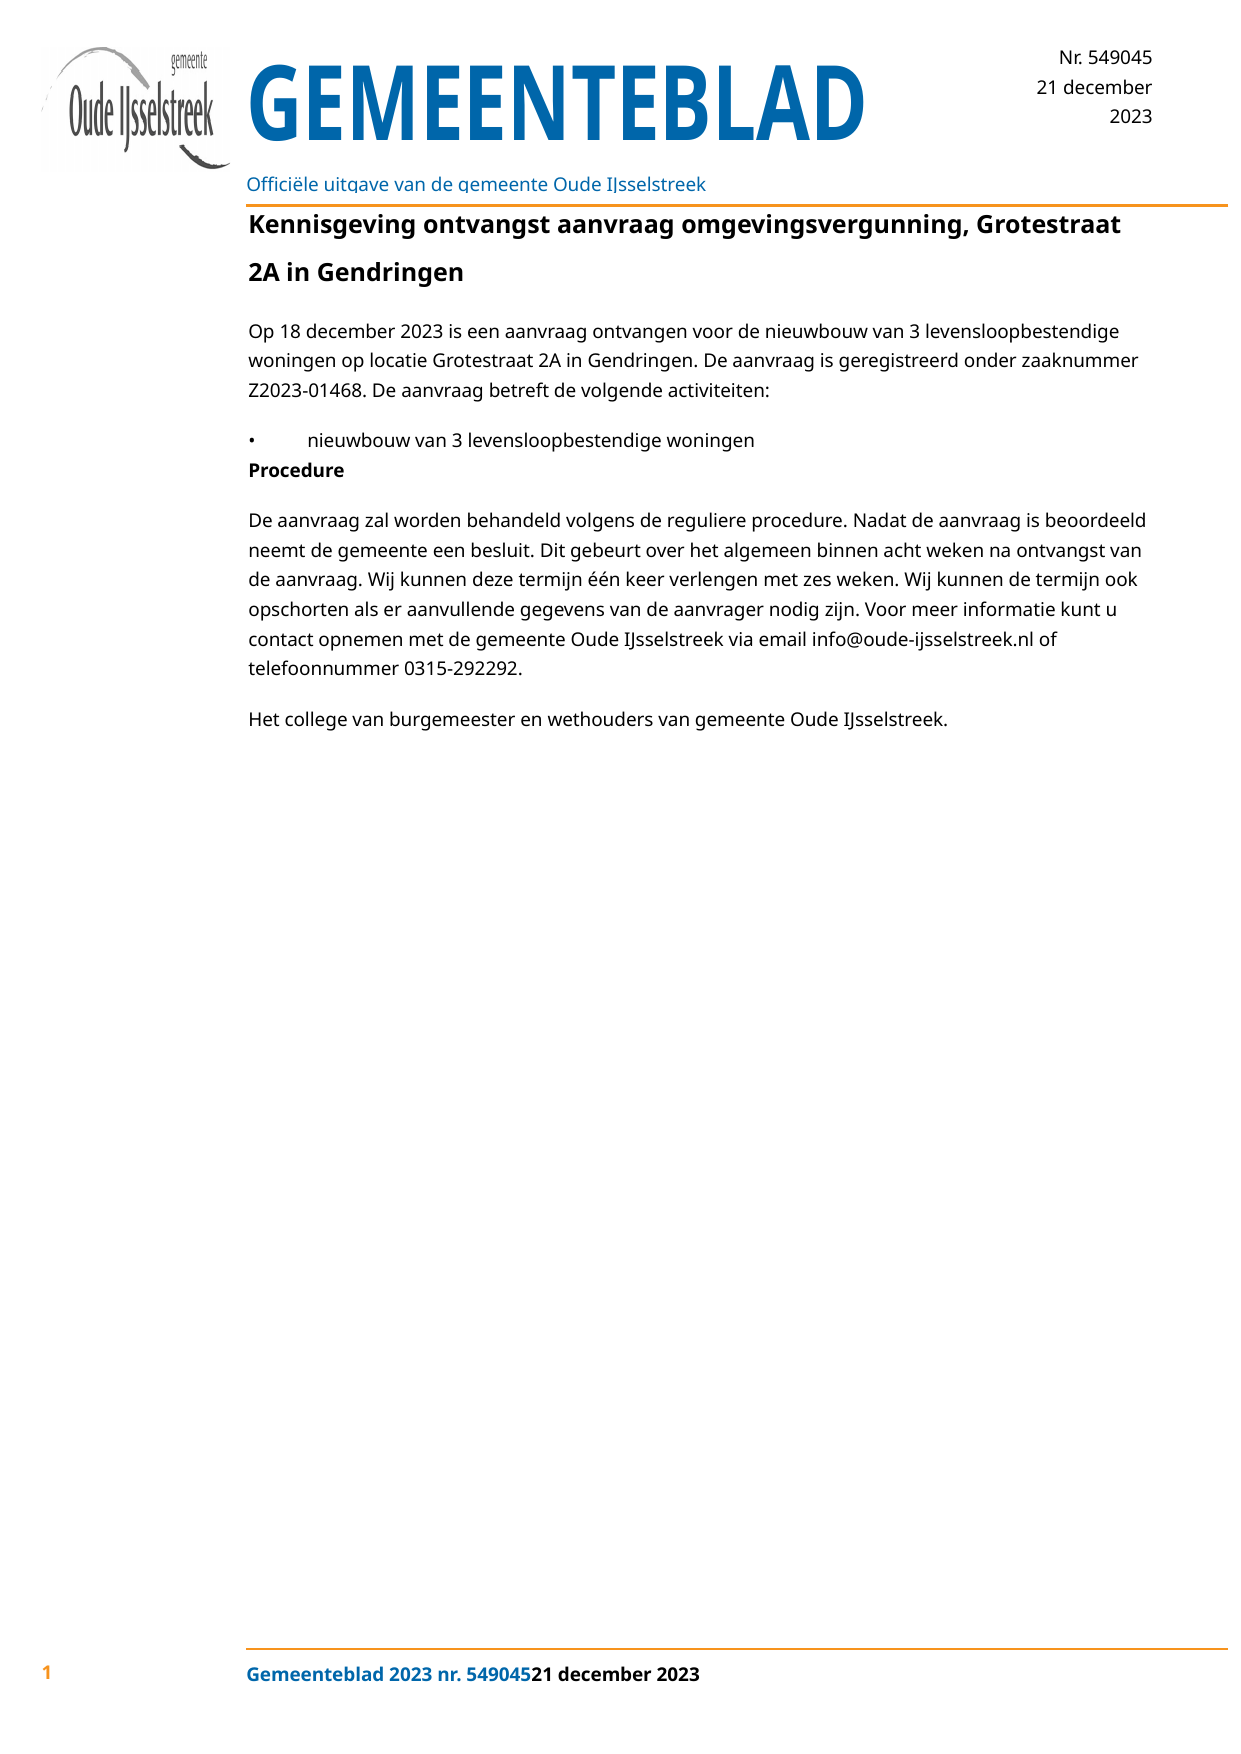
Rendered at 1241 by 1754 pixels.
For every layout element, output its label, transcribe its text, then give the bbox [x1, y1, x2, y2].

list nieuwbouw van 3 levensloopbestendige woningen [248, 427, 1152, 453]
text Procedure [248, 457, 1152, 483]
text Kennisgeving ontvangst aanvraag omgevingsvergunning, Grotestraat 2A in Gendringen [248, 207, 1152, 288]
text Op 18 december 2023 is een aanvraag ontvangen voor de nieuwbouw van 3 levensloopbestendige woningen op locatie Grotestraat 2A in Gendringen. De aanvraag is geregistreerd onder zaaknummer Z2023-01468. De aanvraag betreft de volgende activiteiten: [248, 318, 1152, 403]
text Het college van burgemeester en wethouders van gemeente Oude IJsselstreek. [248, 706, 1152, 732]
picture [41, 47, 231, 172]
text De aanvraag zal worden behandeld volgens de reguliere procedure. Nadat de aanvraag is beoordeeld neemt de gemeente een besluit. Dit gebeurt over het algemeen binnen acht weken na ontvangst van de aanvraag. Wij kunnen deze termijn één keer verlengen met zes weken. Wij kunnen de termijn ook opschorten als er aanvullende gegevens van de aanvrager nodig zijn. Voor meer informatie kunt u contact opnemen met de gemeente Oude IJsselstreek via email info@oude-ijsselstreek.nl of telefoonnummer 0315-292292. [248, 507, 1152, 681]
